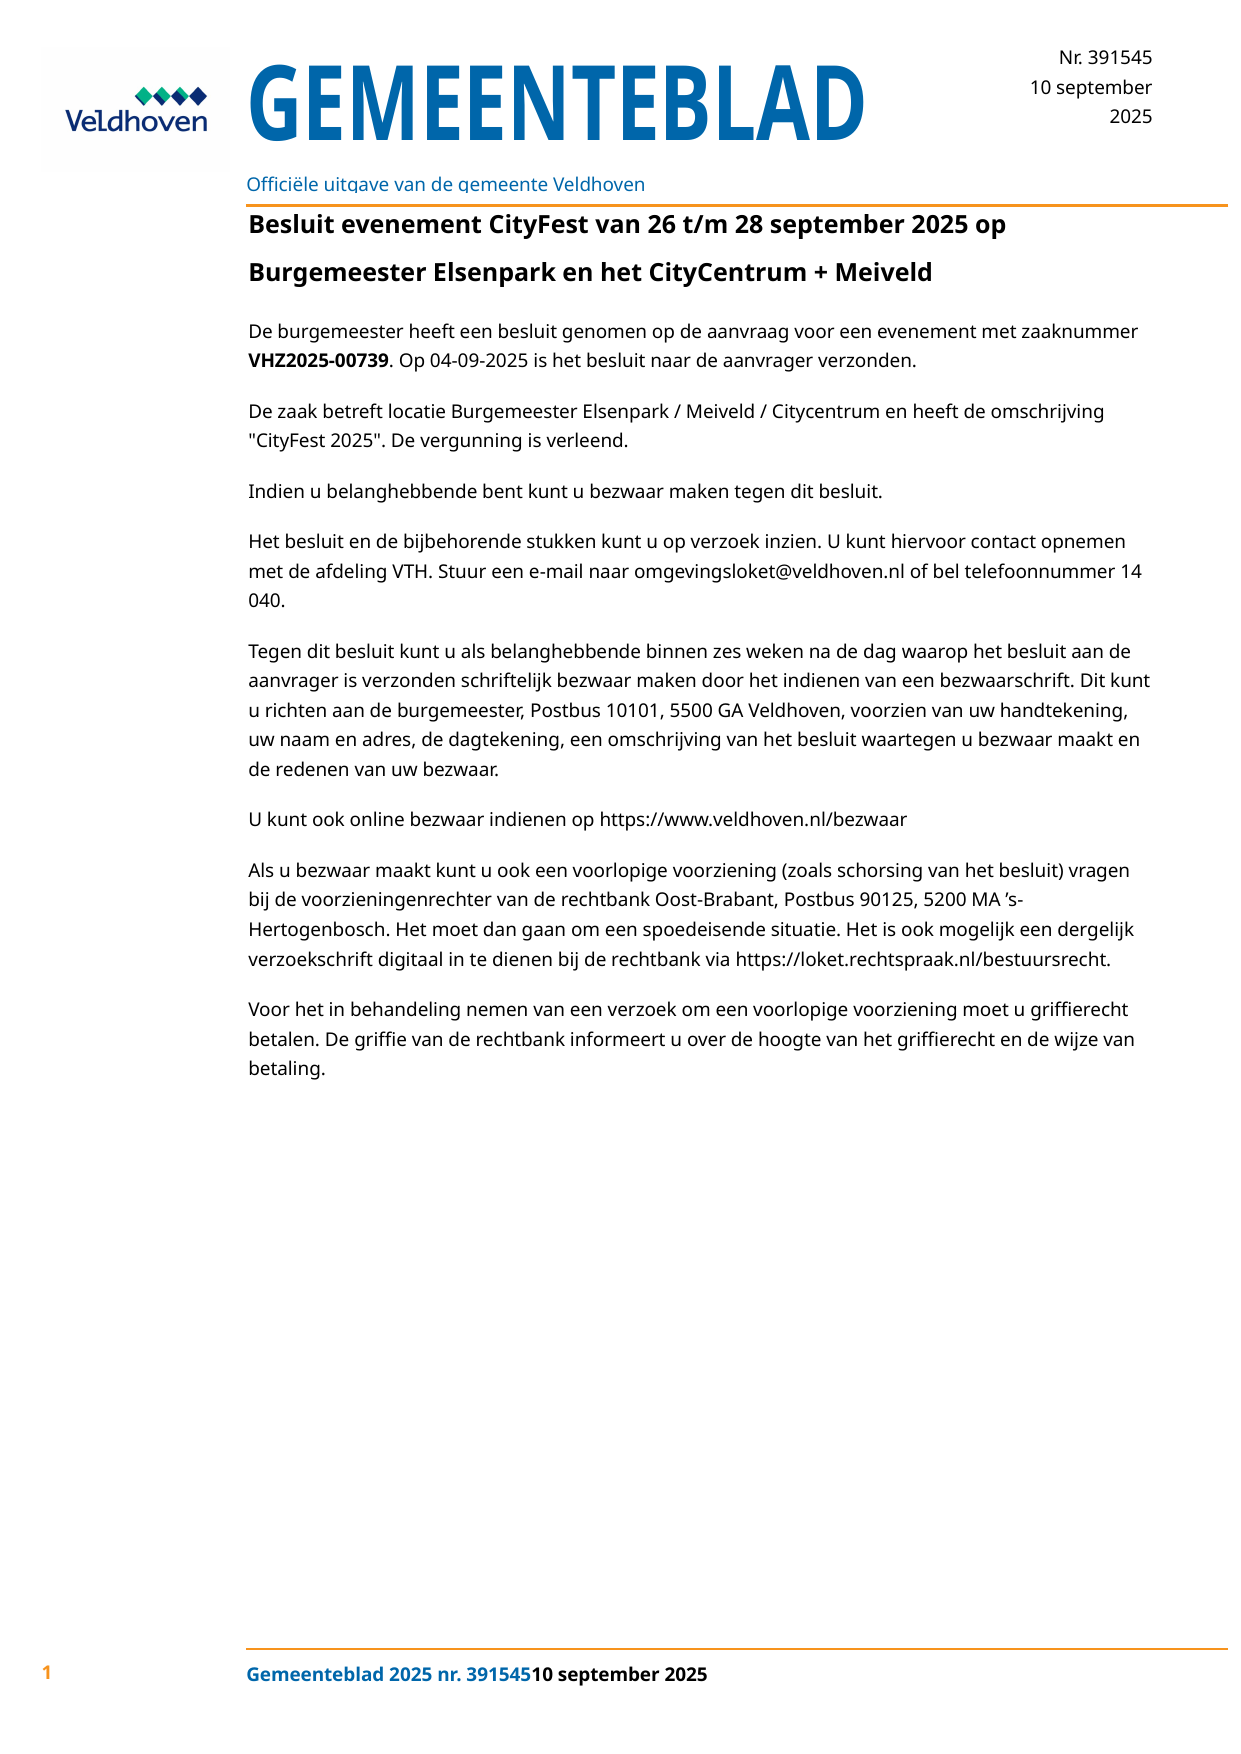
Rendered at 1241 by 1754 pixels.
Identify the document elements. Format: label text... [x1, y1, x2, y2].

text U kunt ook online bezwaar indienen op https://www.veldhoven.nl/bezwaar [248, 807, 1152, 832]
text De burgemeester heeft een besluit genomen op de aanvraag voor een evenement met zaaknummer VHZ2025-00739. Op 04-09-2025 is het besluit naar de aanvrager verzonden. [248, 318, 1152, 373]
text Als u bezwaar maakt kunt u ook een voorlopige voorziening (zoals schorsing van het besluit) vragen bij de voorzieningenrechter van de rechtbank Oost-Brabant, Postbus 90125, 5200 MA ’s-Hertogenbosch. Het moet dan gaan om een spoedeisende situatie. Het is ook mogelijk een dergelijk verzoekschrift digitaal in te dienen bij de rechtbank via https://loket.rechtspraak.nl/bestuursrecht. [248, 857, 1152, 972]
text De zaak betreft locatie Burgemeester Elsenpark / Meiveld / Citycentrum en heeft de omschrijving "CityFest 2025". De vergunning is verleend. [248, 398, 1152, 453]
picture [41, 47, 231, 172]
text Indien u belanghebbende bent kunt u bezwaar maken tegen dit besluit. [248, 478, 1152, 504]
text Besluit evenement CityFest van 26 t/m 28 september 2025 op Burgemeester Elsenpark en het CityCentrum + Meiveld [248, 207, 1152, 288]
text Tegen dit besluit kunt u als belanghebbende binnen zes weken na de dag waarop het besluit aan de aanvrager is verzonden schriftelijk bezwaar maken door het indienen van een bezwaarschrift. Dit kunt u richten aan de burgemeester, Postbus 10101, 5500 GA Veldhoven, voorzien van uw handtekening, uw naam en adres, de dagtekening, een omschrijving van het besluit waartegen u bezwaar maakt en de redenen van uw bezwaar. [248, 638, 1152, 782]
text Voor het in behandeling nemen van een verzoek om een voorlopige voorziening moet u griffierecht betalen. De griffie van de rechtbank informeert u over de hoogte van het griffierecht en de wijze van betaling. [248, 996, 1152, 1081]
text Het besluit en de bijbehorende stukken kunt u op verzoek inzien. U kunt hiervoor contact opnemen met de afdeling VTH. Stuur een e-mail naar omgevingsloket@veldhoven.nl of bel telefoonnummer 14 040. [248, 528, 1152, 613]
